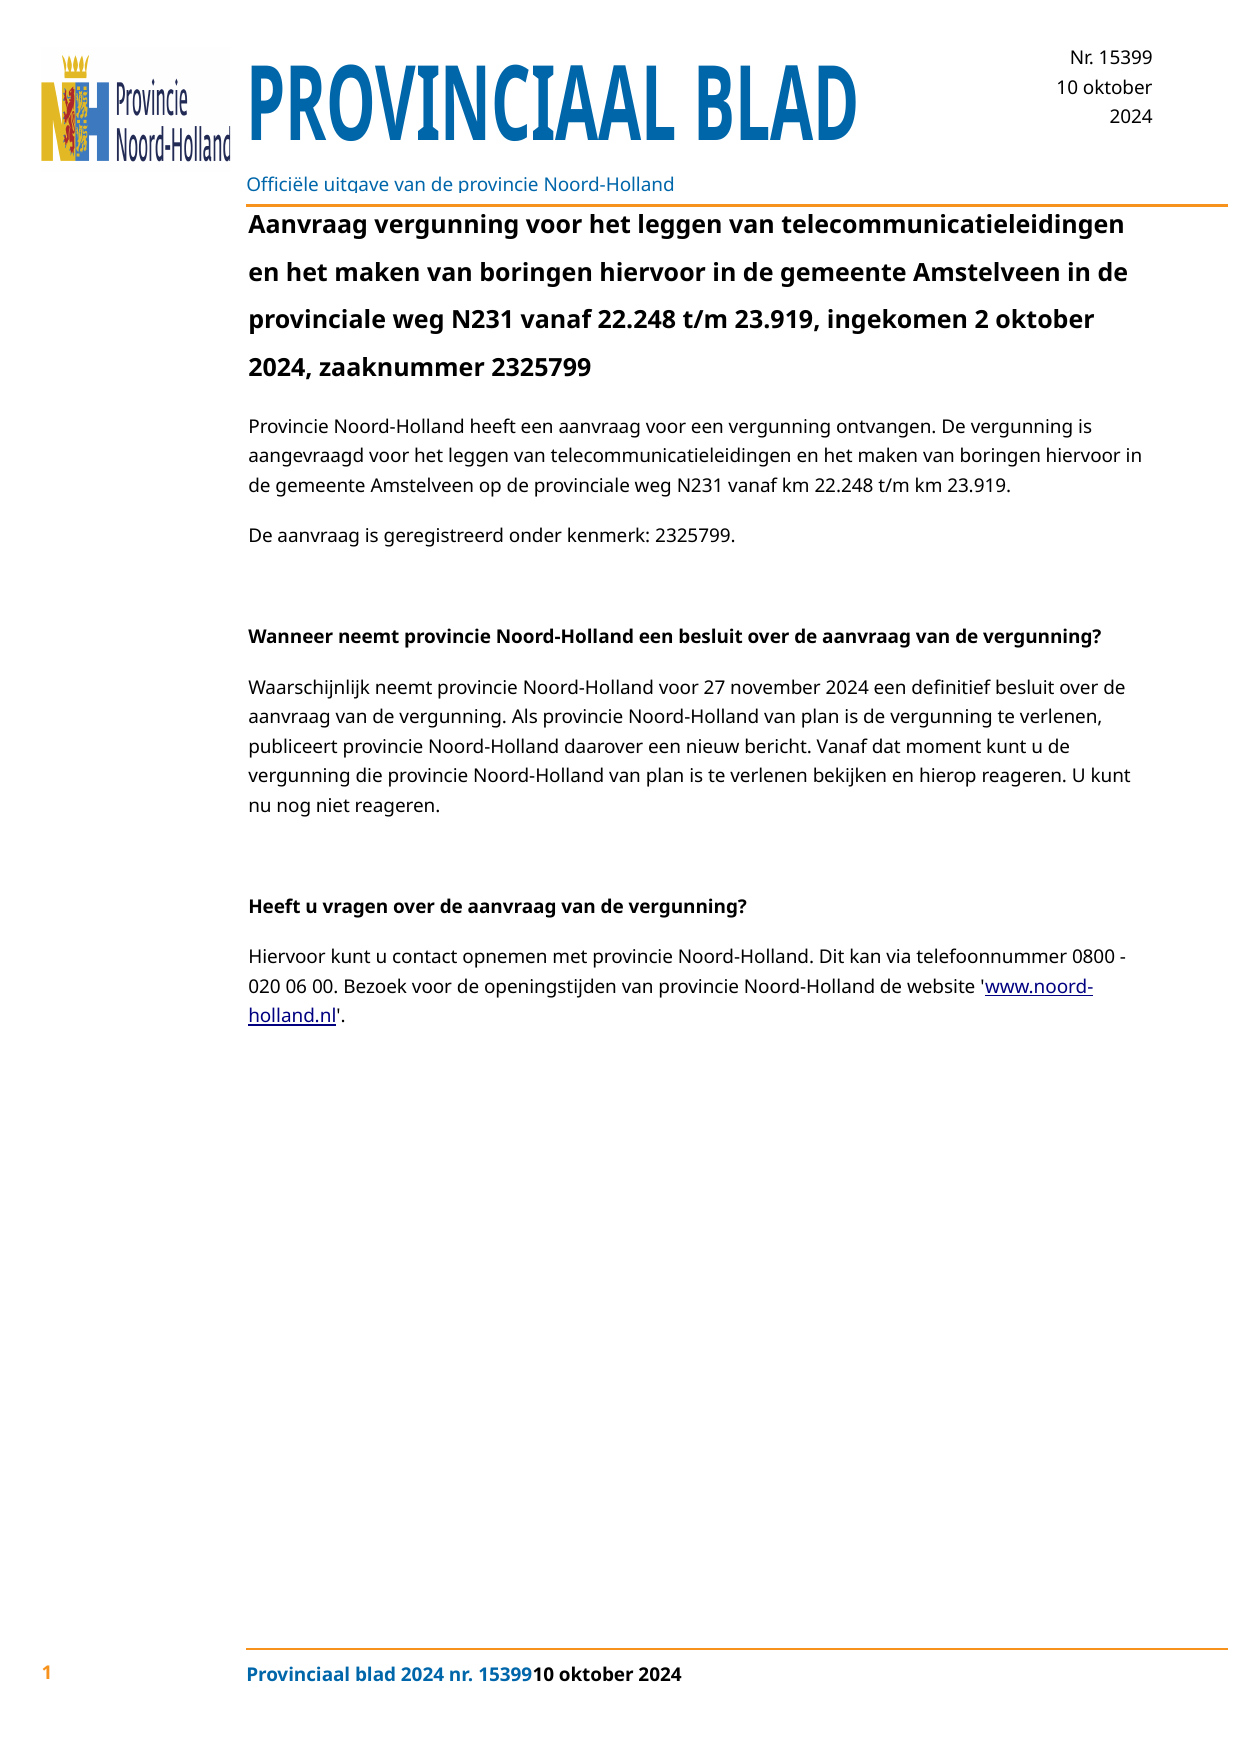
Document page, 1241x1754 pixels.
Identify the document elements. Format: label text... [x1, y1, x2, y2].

text De aanvraag is geregistreerd onder kenmerk: 2325799. [248, 523, 1152, 548]
text Waarschijnlijk neemt provincie Noord-Holland voor 27 november 2024 een definitief besluit over de aanvraag van de vergunning. Als provincie Noord-Holland van plan is de vergunning te verlenen, publiceert provincie Noord-Holland daarover een nieuw bericht. Vanaf dat moment kunt u de vergunning die provincie Noord-Holland van plan is te verlenen bekijken en hierop reageren. U kunt nu nog niet reageren. [248, 674, 1152, 818]
picture [41, 47, 231, 172]
text Wanneer neemt provincie Noord-Holland een besluit over de aanvraag van de vergunning? [248, 623, 1152, 649]
text Heeft u vragen over de aanvraag van de vergunning? [248, 893, 1152, 919]
text Provincie Noord-Holland heeft een aanvraag voor een vergunning ontvangen. De vergunning is aangevraagd voor het leggen van telecommunicatieleidingen en het maken van boringen hiervoor in de gemeente Amstelveen op de provinciale weg N231 vanaf km 22.248 t/m km 23.919. [248, 413, 1152, 498]
text Hiervoor kunt u contact opnemen met provincie Noord-Holland. Dit kan via telefoonnummer 0800 - 020 06 00. Bezoek voor de openingstijden van provincie Noord-Holland de website 'www.noord-holland.nl'. [248, 943, 1152, 1028]
text Aanvraag vergunning voor het leggen van telecommunicatieleidingen en het maken van boringen hiervoor in de gemeente Amstelveen in de provinciale weg N231 vanaf 22.248 t/m 23.919, ingekomen 2 oktober 2024, zaaknummer 2325799 [248, 207, 1152, 384]
